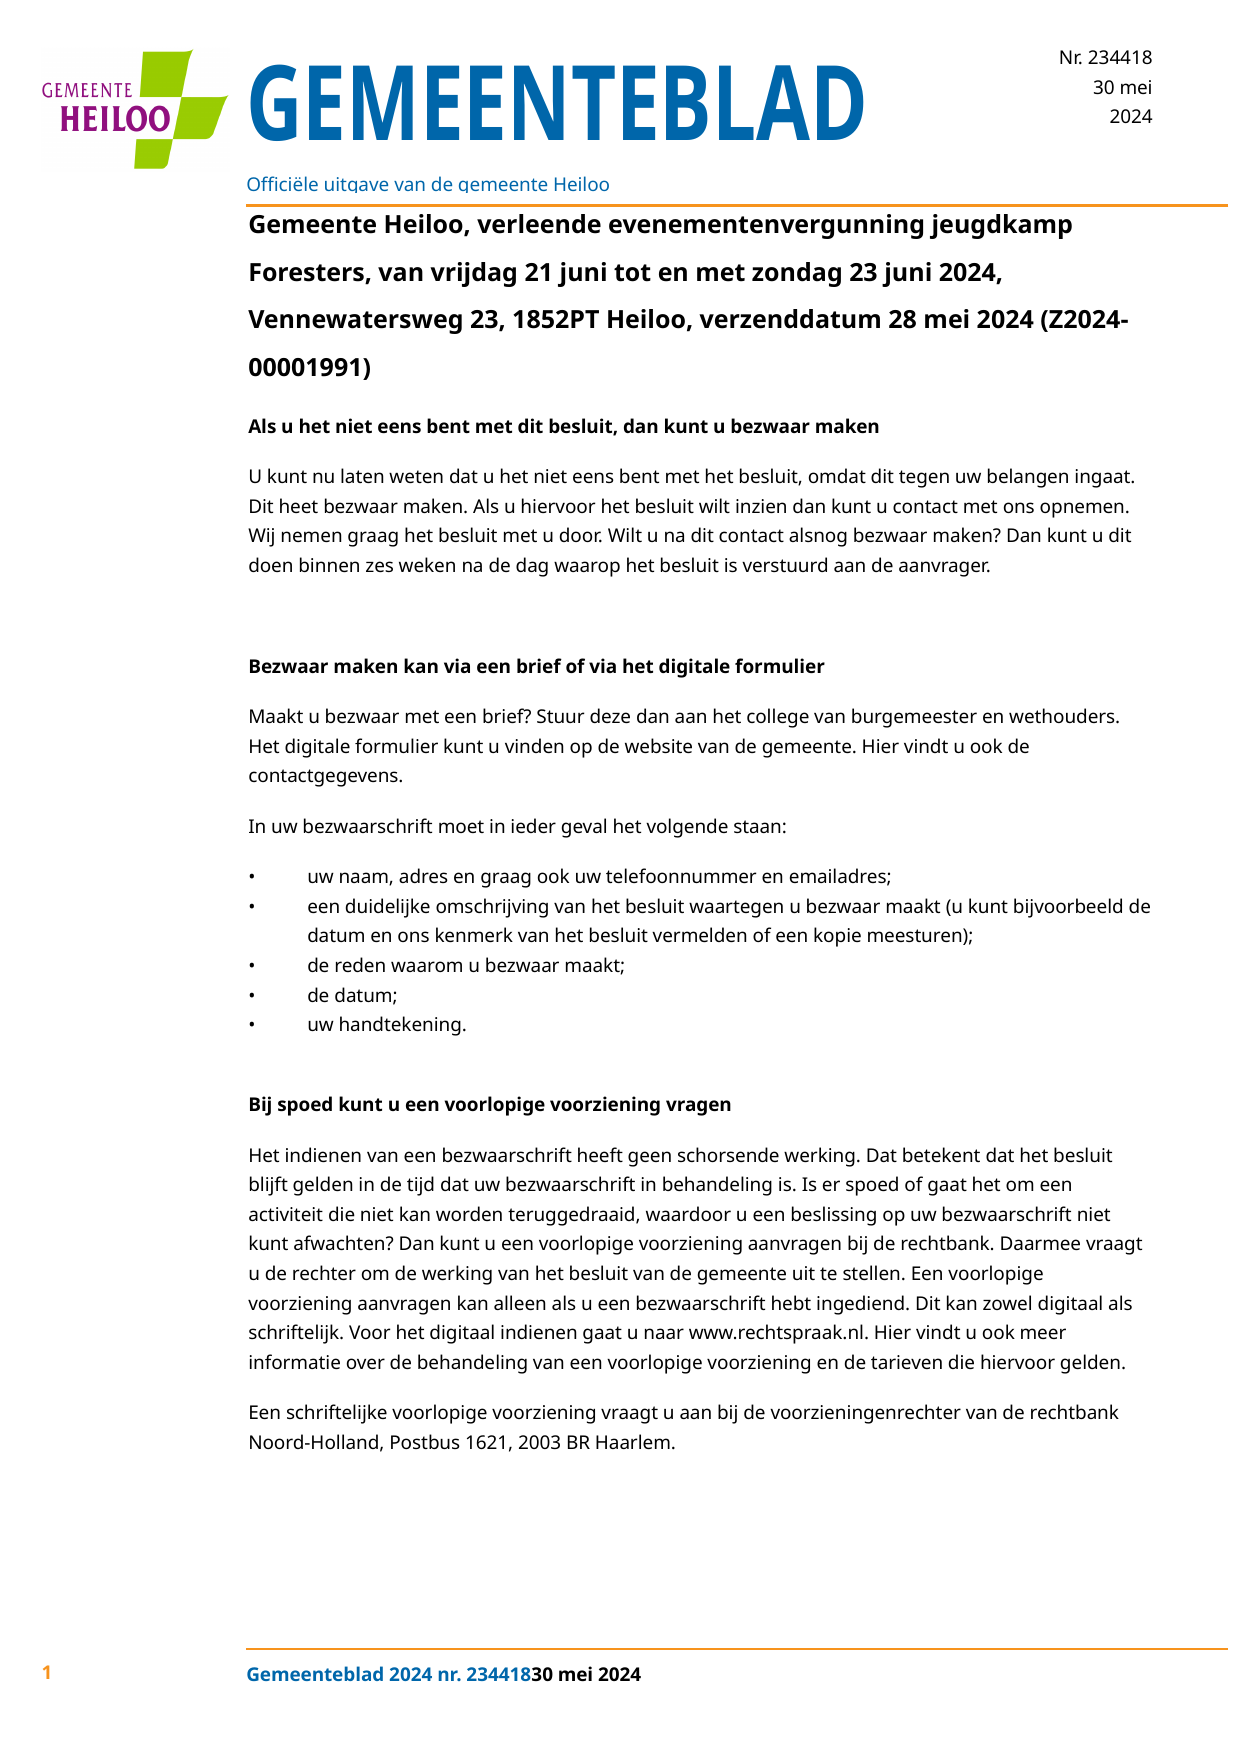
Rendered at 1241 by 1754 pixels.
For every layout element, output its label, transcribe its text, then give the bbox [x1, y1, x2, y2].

text Een schriftelijke voorlopige voorziening vraagt u aan bij de voorzieningenrechter van de rechtbank Noord-Holland, Postbus 1621, 2003 BR Haarlem. [248, 1399, 1152, 1455]
list uw naam, adres en graag ook uw telefoonnummer en emailadres; [248, 863, 1152, 889]
text Als u het niet eens bent met dit besluit, dan kunt u bezwaar maken [248, 413, 1152, 439]
list een duidelijke omschrijving van het besluit waartegen u bezwaar maakt (u kunt bijvoorbeeld de datum en ons kenmerk van het besluit vermelden of een kopie meesturen); [248, 893, 1152, 948]
text In uw bezwaarschrift moet in ieder geval het volgende staan: [248, 813, 1152, 839]
list de datum; [248, 982, 1152, 1008]
text Het indienen van een bezwaarschrift heeft geen schorsende werking. Dat betekent dat het besluit blijft gelden in de tijd dat uw bezwaarschrift in behandeling is. Is er spoed of gaat het om een activiteit die niet kan worden teruggedraaid, waardoor u een beslissing op uw bezwaarschrift niet kunt afwachten? Dan kunt u een voorlopige voorziening aanvragen bij de rechtbank. Daarmee vraagt u de rechter om de werking van het besluit van de gemeente uit te stellen. Een voorlopige voorziening aanvragen kan alleen als u een bezwaarschrift hebt ingediend. Dit kan zowel digitaal als schriftelijk. Voor het digitaal indienen gaat u naar www.rechtspraak.nl. Hier vindt u ook meer informatie over de behandeling van een voorlopige voorziening en de tarieven die hiervoor gelden. [248, 1142, 1152, 1375]
picture [41, 47, 231, 172]
text Bezwaar maken kan via een brief of via het digitale formulier [248, 653, 1152, 679]
text U kunt nu laten weten dat u het niet eens bent met het besluit, omdat dit tegen uw belangen ingaat. Dit heet bezwaar maken. Als u hiervoor het besluit wilt inzien dan kunt u contact met ons opnemen. Wij nemen graag het besluit met u door. Wilt u na dit contact alsnog bezwaar maken? Dan kunt u dit doen binnen zes weken na de dag waarop het besluit is verstuurd aan de aanvrager. [248, 463, 1152, 578]
list uw handtekening. [248, 1011, 1152, 1037]
text Gemeente Heiloo, verleende evenementenvergunning jeugdkamp Foresters, van vrijdag 21 juni tot en met zondag 23 juni 2024, Vennewatersweg 23, 1852PT Heiloo, verzenddatum 28 mei 2024 (Z2024-00001991) [248, 207, 1152, 384]
text Maakt u bezwaar met een brief? Stuur deze dan aan het college van burgemeester en wethouders. Het digitale formulier kunt u vinden op de website van de gemeente. Hier vindt u ook de contactgegevens. [248, 703, 1152, 788]
list de reden waarom u bezwaar maakt; [248, 952, 1152, 978]
text Bij spoed kunt u een voorlopige voorziening vragen [248, 1091, 1152, 1117]
